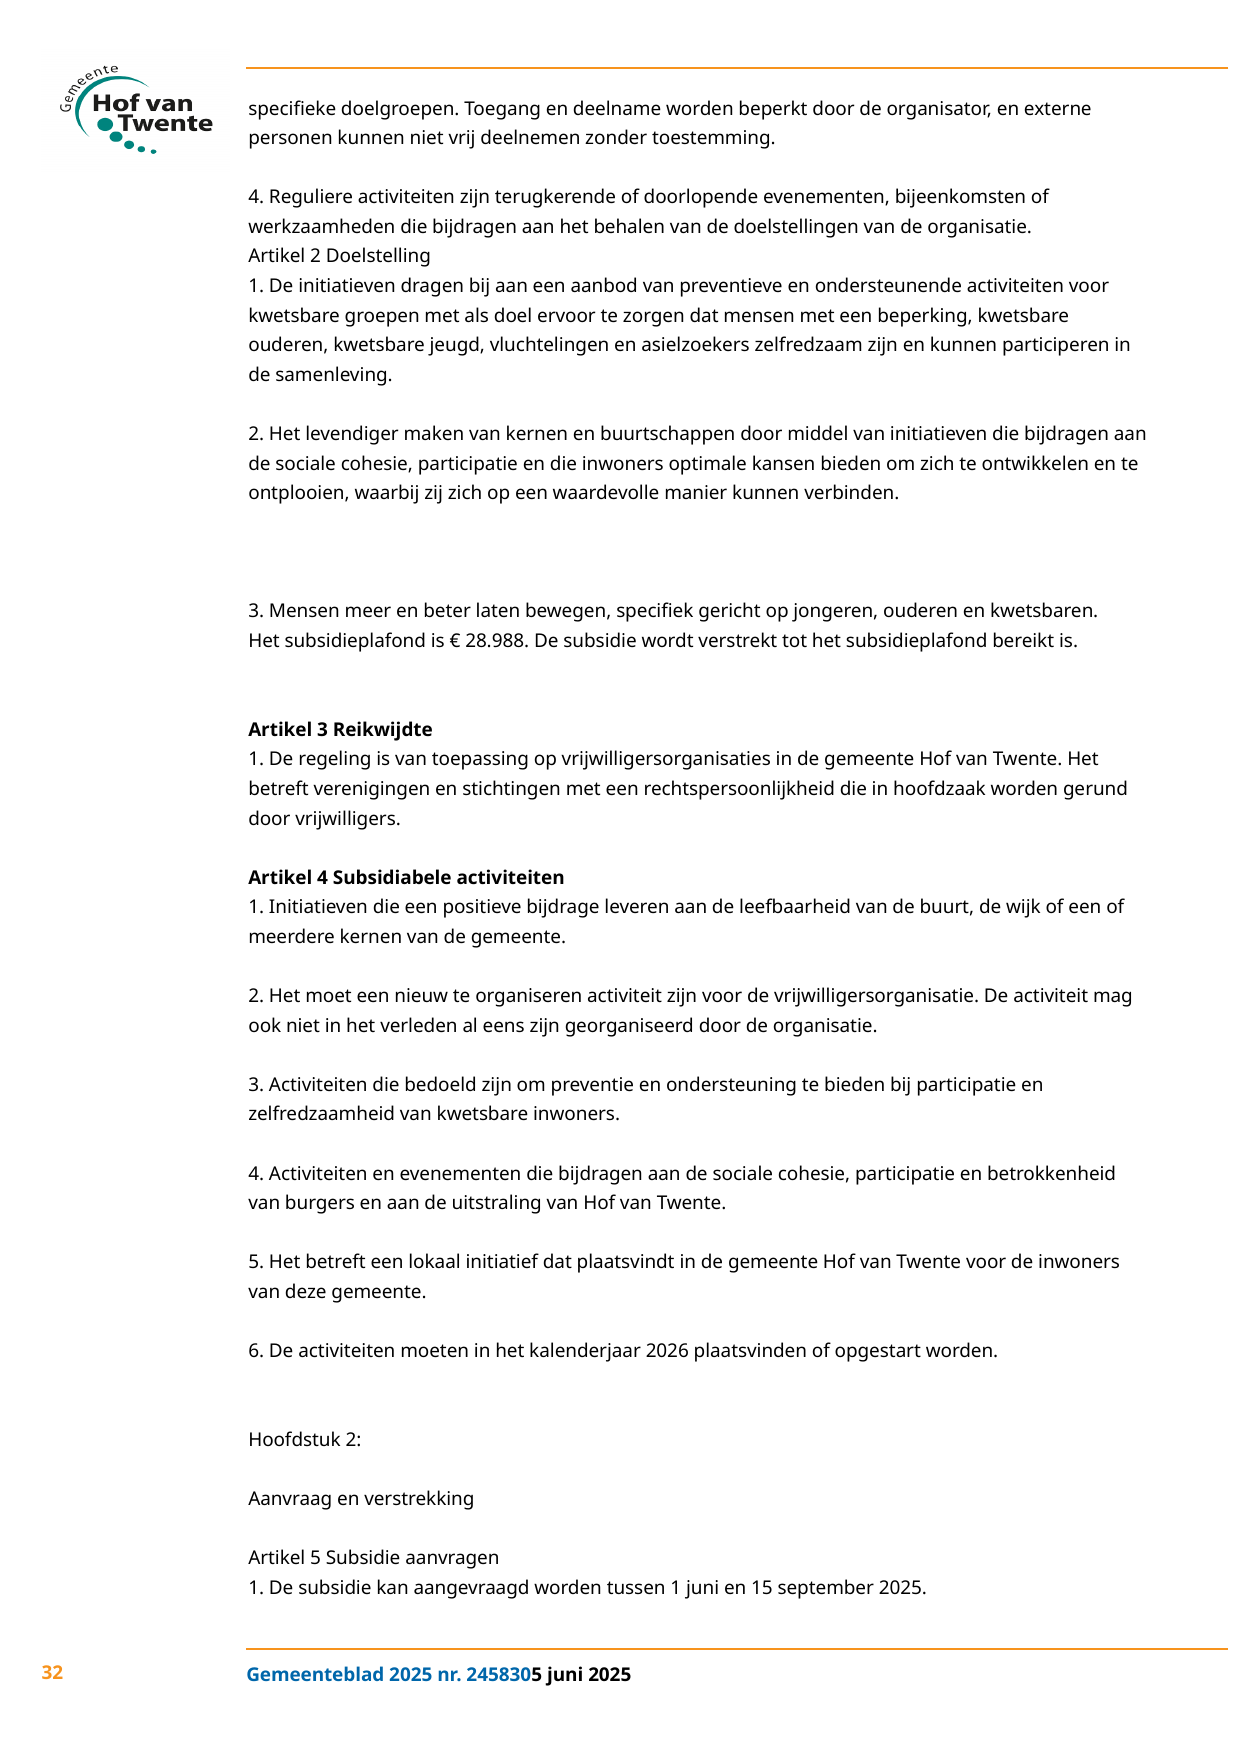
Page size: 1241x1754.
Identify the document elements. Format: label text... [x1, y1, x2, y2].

text specifieke doelgroepen. Toegang en deelname worden beperkt door de organisator, en externe personen kunnen niet vrij deelnemen zonder toestemming. [248, 95, 1152, 150]
text 1. De subsidie kan aangevraagd worden tussen 1 juni en 15 september 2025. [248, 1574, 1152, 1600]
text 1. De regeling is van toepassing op vrijwilligersorganisaties in de gemeente Hof van Twente. Het betreft verenigingen en stichtingen met een rechtspersoonlijkheid die in hoofdzaak worden gerund door vrijwilligers. [248, 746, 1152, 831]
picture [41, 47, 231, 172]
text 1. Initiatieven die een positieve bijdrage leveren aan de leefbaarheid van de buurt, de wijk of een of meerdere kernen van de gemeente. [248, 893, 1152, 949]
text Artikel 5 Subsidie aanvragen [248, 1544, 1152, 1570]
text Artikel 3 Reikwijdte [248, 716, 1152, 742]
text Artikel 4 Subsidiabele activiteiten [248, 864, 1152, 890]
text 5. Het betreft een lokaal initiatief dat plaatsvindt in de gemeente Hof van Twente voor de inwoners van deze gemeente. [248, 1248, 1152, 1304]
text 2. Het levendiger maken van kernen en buurtschappen door middel van initiatieven die bijdragen aan de sociale cohesie, participatie en die inwoners optimale kansen bieden om zich te ontwikkelen en te ontplooien, waarbij zij zich op een waardevolle manier kunnen verbinden. [248, 420, 1152, 505]
text Aanvraag en verstrekking [248, 1485, 1152, 1511]
text 2. Het moet een nieuw te organiseren activiteit zijn voor de vrijwilligersorganisatie. De activiteit mag ook niet in het verleden al eens zijn georganiseerd door de organisatie. [248, 982, 1152, 1038]
text Artikel 2 Doelstelling [248, 243, 1152, 268]
text 6. De activiteiten moeten in het kalenderjaar 2026 plaatsvinden of opgestart worden. [248, 1337, 1152, 1363]
text 4. Activiteiten en evenementen die bijdragen aan de sociale cohesie, participatie en betrokkenheid van burgers en aan de uitstraling van Hof van Twente. [248, 1160, 1152, 1215]
text 1. De initiatieven dragen bij aan een aanbod van preventieve en ondersteunende activiteiten voor kwetsbare groepen met als doel ervoor te zorgen dat mensen met een beperking, kwetsbare ouderen, kwetsbare jeugd, vluchtelingen en asielzoekers zelfredzaam zijn en kunnen participeren in de samenleving. [248, 272, 1152, 387]
text 3. Activiteiten die bedoeld zijn om preventie en ondersteuning te bieden bij participatie en zelfredzaamheid van kwetsbare inwoners. [248, 1071, 1152, 1126]
text Het subsidieplafond is € 28.988. De subsidie wordt verstrekt tot het subsidieplafond bereikt is. [248, 627, 1152, 653]
text 3. Mensen meer en beter laten bewegen, specifiek gericht op jongeren, ouderen en kwetsbaren. [248, 598, 1152, 623]
text Hoofdstuk 2: [248, 1426, 1152, 1452]
text 4. Reguliere activiteiten zijn terugkerende of doorlopende evenementen, bijeenkomsten of werkzaamheden die bijdragen aan het behalen van de doelstellingen van de organisatie. [248, 183, 1152, 239]
